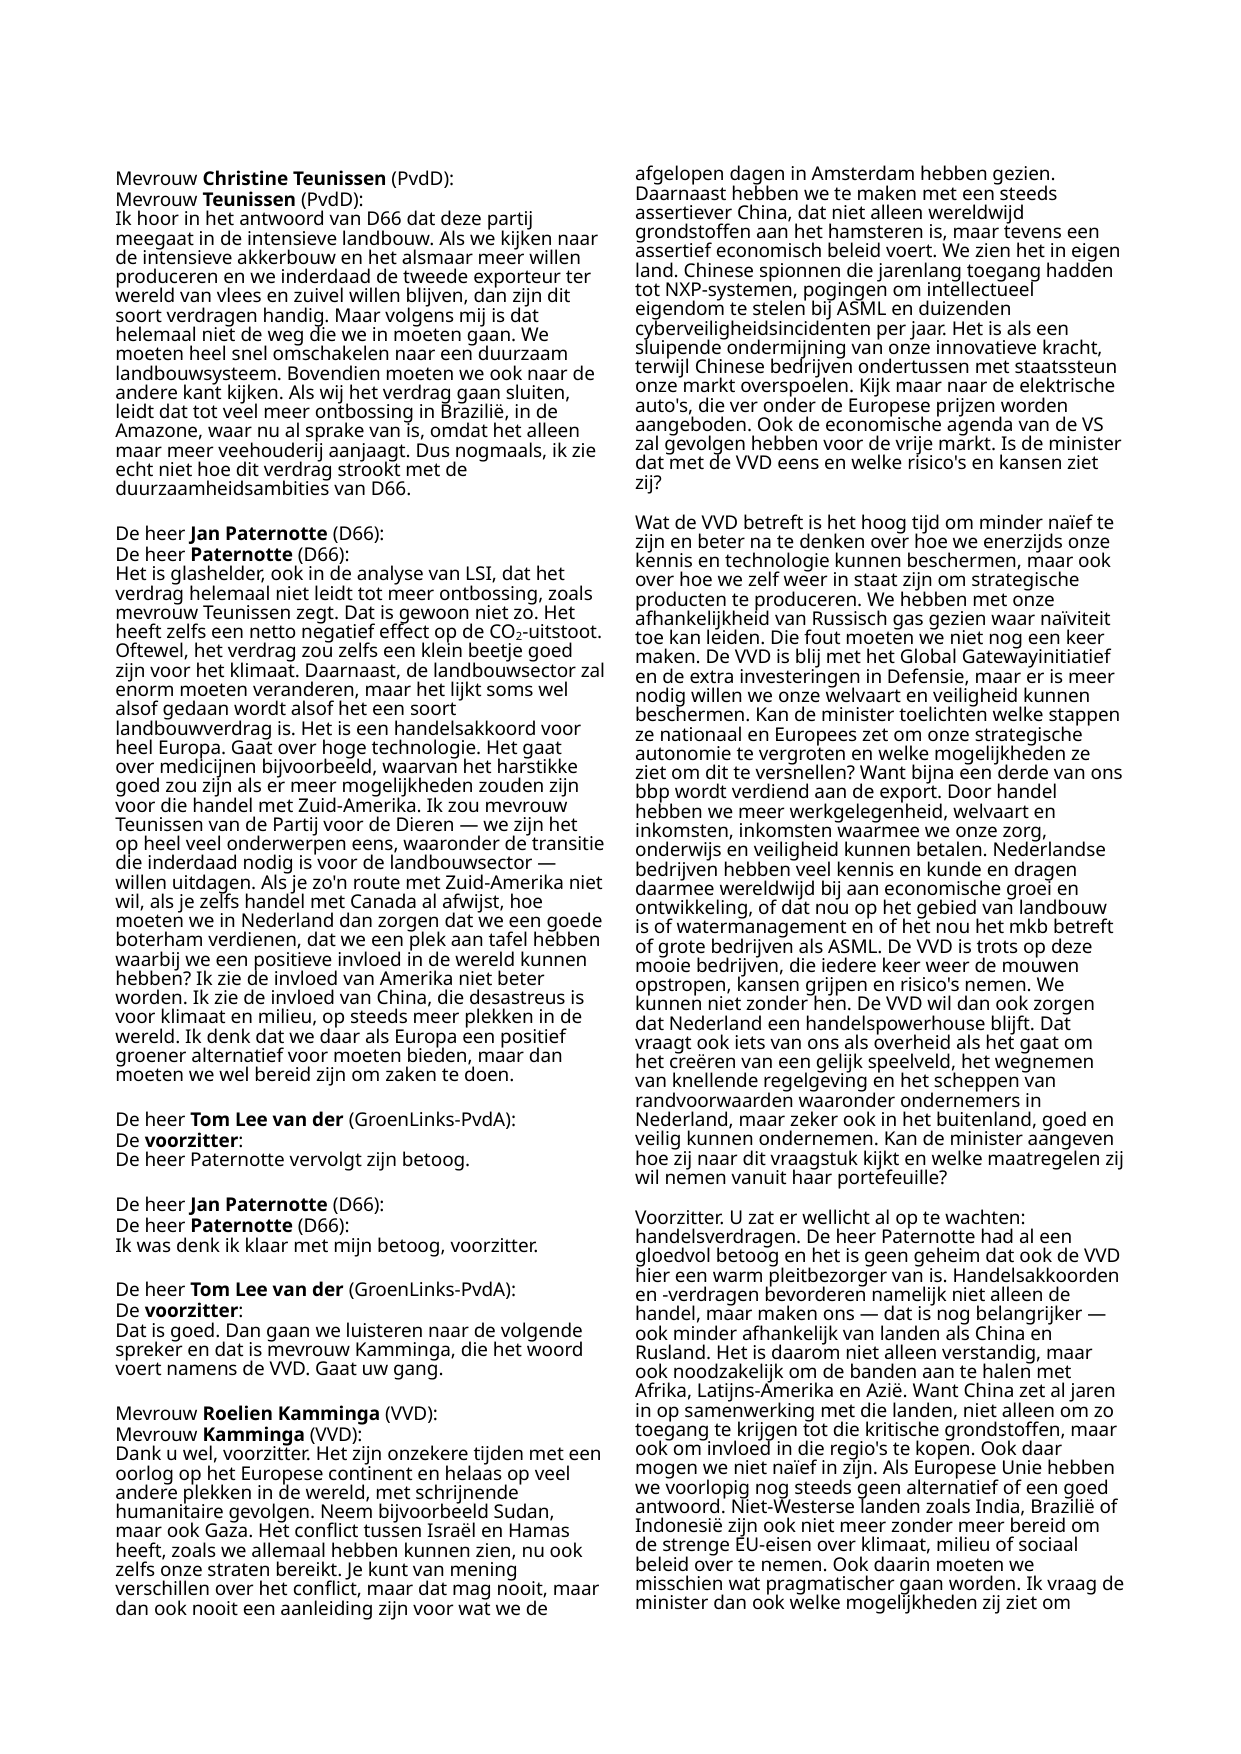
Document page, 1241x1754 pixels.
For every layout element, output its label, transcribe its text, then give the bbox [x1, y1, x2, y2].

text Mevrouw Teunissen (PvdD): [115, 191, 605, 210]
text De heer Paternotte (D66): [115, 1217, 605, 1237]
text De heer Jan Paternotte (D66): [115, 520, 605, 546]
text Voorzitter. U zat er wellicht al op te wachten: handelsverdragen. De heer Paternotte had al een gloedvol betoog en het is geen geheim dat ook de VVD hier een warm pleitbezorger van is. Handelsakkoorden en -verdragen bevorderen namelijk niet alleen de handel, maar maken ons — dat is nog belangrijker — ook minder afhankelijk van landen als China en Rusland. Het is daarom niet alleen verstandig, maar ook noodzakelijk om de banden aan te halen met Afrika, Latijns-Amerika en Azië. Want China zet al jaren in op samenwerking met die landen, niet alleen om zo toegang te krijgen tot die kritische grondstoffen, maar ook om invloed in die regio's te kopen. Ook daar mogen we niet naïef in zijn. Als Europese Unie hebben we voorlopig nog steeds geen alternatief of een goed antwoord. Niet-Westerse landen zoals India, Brazilië of Indonesië zijn ook niet meer zonder meer bereid om de strenge EU-eisen over klimaat, milieu of sociaal beleid over te nemen. Ook daarin moeten we misschien wat pragmatischer gaan worden. Ik vraag de minister dan ook welke mogelijkheden zij ziet om [635, 1209, 1125, 1613]
text De voorzitter: [115, 1302, 605, 1322]
text De voorzitter: [115, 1132, 605, 1151]
text Mevrouw Christine Teunissen (PvdD): [115, 165, 605, 191]
text afgelopen dagen in Amsterdam hebben gezien. Daarnaast hebben we te maken met een steeds assertiever China, dat niet alleen wereldwijd grondstoffen aan het hamsteren is, maar tevens een assertief economisch beleid voert. We zien het in eigen land. Chinese spionnen die jarenlang toegang hadden tot NXP-systemen, pogingen om intellectueel eigendom te stelen bij ASML en duizenden cyberveiligheidsincidenten per jaar. Het is als een sluipende ondermijning van onze innovatieve kracht, terwijl Chinese bedrijven ondertussen met staatssteun onze markt overspoelen. Kijk maar naar de elektrische auto's, die ver onder de Europese prijzen worden aangeboden. Ook de economische agenda van de VS zal gevolgen hebben voor de vrije markt. Is de minister dat met de VVD eens en welke risico's en kansen ziet zij? [635, 165, 1125, 493]
text Dat is goed. Dan gaan we luisteren naar de volgende spreker en dat is mevrouw Kamminga, die het woord voert namens de VVD. Gaat uw gang. [115, 1322, 605, 1379]
text Ik was denk ik klaar met mijn betoog, voorzitter. [115, 1237, 605, 1256]
text Dank u wel, voorzitter. Het zijn onzekere tijden met een oorlog op het Europese continent en helaas op veel andere plekken in de wereld, met schrijnende humanitaire gevolgen. Neem bijvoorbeeld Sudan, maar ook Gaza. Het conflict tussen Israël en Hamas heeft, zoals we allemaal hebben kunnen zien, nu ook zelfs onze straten bereikt. Je kunt van mening verschillen over het conflict, maar dat mag nooit, maar dan ook nooit een aanleiding zijn voor wat we de [115, 1445, 605, 1619]
text Ik hoor in het antwoord van D66 dat deze partij meegaat in de intensieve landbouw. Als we kijken naar de intensieve akkerbouw en het alsmaar meer willen produceren en we inderdaad de tweede exporteur ter wereld van vlees en zuivel willen blijven, dan zijn dit soort verdragen handig. Maar volgens mij is dat helemaal niet de weg die we in moeten gaan. We moeten heel snel omschakelen naar een duurzaam landbouwsysteem. Bovendien moeten we ook naar de andere kant kijken. Als wij het verdrag gaan sluiten, leidt dat tot veel meer ontbossing in Brazilië, in de Amazone, waar nu al sprake van is, omdat het alleen maar meer veehouderij aanjaagt. Dus nogmaals, ik zie echt niet hoe dit verdrag strookt met de duurzaamheidsambities van D66. [115, 210, 605, 499]
text De heer Tom Lee van der (GroenLinks-PvdA): [115, 1277, 605, 1302]
text Het is glashelder, ook in de analyse van LSI, dat het verdrag helemaal niet leidt tot meer ontbossing, zoals mevrouw Teunissen zegt. Dat is gewoon niet zo. Het heeft zelfs een netto negatief effect op de CO2-uitstoot. Oftewel, het verdrag zou zelfs een klein beetje goed zijn voor het klimaat. Daarnaast, de landbouwsector zal enorm moeten veranderen, maar het lijkt soms wel alsof gedaan wordt alsof het een soort landbouwverdrag is. Het is een handelsakkoord voor heel Europa. Gaat over hoge technologie. Het gaat over medicijnen bijvoorbeeld, waarvan het harstikke goed zou zijn als er meer mogelijkheden zouden zijn voor die handel met Zuid-Amerika. Ik zou mevrouw Teunissen van de Partij voor de Dieren — we zijn het op heel veel onderwerpen eens, waaronder de transitie die inderdaad nodig is voor de landbouwsector — willen uitdagen. Als je zo'n route met Zuid-Amerika niet wil, als je zelfs handel met Canada al afwijst, hoe moeten we in Nederland dan zorgen dat we een goede boterham verdienen, dat we een plek aan tafel hebben waarbij we een positieve invloed in de wereld kunnen hebben? Ik zie de invloed van Amerika niet beter worden. Ik zie de invloed van China, die desastreus is voor klimaat en milieu, op steeds meer plekken in de wereld. Ik denk dat we daar als Europa een positief groener alternatief voor moeten bieden, maar dan moeten we wel bereid zijn om zaken te doen. [115, 565, 605, 1086]
text Mevrouw Kamminga (VVD): [115, 1426, 605, 1445]
text De heer Paternotte vervolgt zijn betoog. [115, 1151, 605, 1171]
text Mevrouw Roelien Kamminga (VVD): [115, 1400, 605, 1426]
text De heer Paternotte (D66): [115, 546, 605, 565]
text Wat de VVD betreft is het hoog tijd om minder naïef te zijn en beter na te denken over hoe we enerzijds onze kennis en technologie kunnen beschermen, maar ook over hoe we zelf weer in staat zijn om strategische producten te produceren. We hebben met onze afhankelijkheid van Russisch gas gezien waar naïviteit toe kan leiden. Die fout moeten we niet nog een keer maken. De VVD is blij met het Global Gatewayinitiatief en de extra investeringen in Defensie, maar er is meer nodig willen we onze welvaart en veiligheid kunnen beschermen. Kan de minister toelichten welke stappen ze nationaal en Europees zet om onze strategische autonomie te vergroten en welke mogelijkheden ze ziet om dit te versnellen? Want bijna een derde van ons bbp wordt verdiend aan de export. Door handel hebben we meer werkgelegenheid, welvaart en inkomsten, inkomsten waarmee we onze zorg, onderwijs en veiligheid kunnen betalen. Nederlandse bedrijven hebben veel kennis en kunde en dragen daarmee wereldwijd bij aan economische groei en ontwikkeling, of dat nou op het gebied van landbouw is of watermanagement en of het nou het mkb betreft of grote bedrijven als ASML. De VVD is trots op deze mooie bedrijven, die iedere keer weer de mouwen opstropen, kansen grijpen en risico's nemen. We kunnen niet zonder hen. De VVD wil dan ook zorgen dat Nederland een handelspowerhouse blijft. Dat vraagt ook iets van ons als overheid als het gaat om het creëren van een gelijk speelveld, het wegnemen van knellende regelgeving en het scheppen van randvoorwaarden waaronder ondernemers in Nederland, maar zeker ook in het buitenland, goed en veilig kunnen ondernemen. Kan de minister aangeven hoe zij naar dit vraagstuk kijkt en welke maatregelen zij wil nemen vanuit haar portefeuille? [635, 514, 1125, 1188]
text De heer Tom Lee van der (GroenLinks-PvdA): [115, 1106, 605, 1132]
text De heer Jan Paternotte (D66): [115, 1192, 605, 1217]
